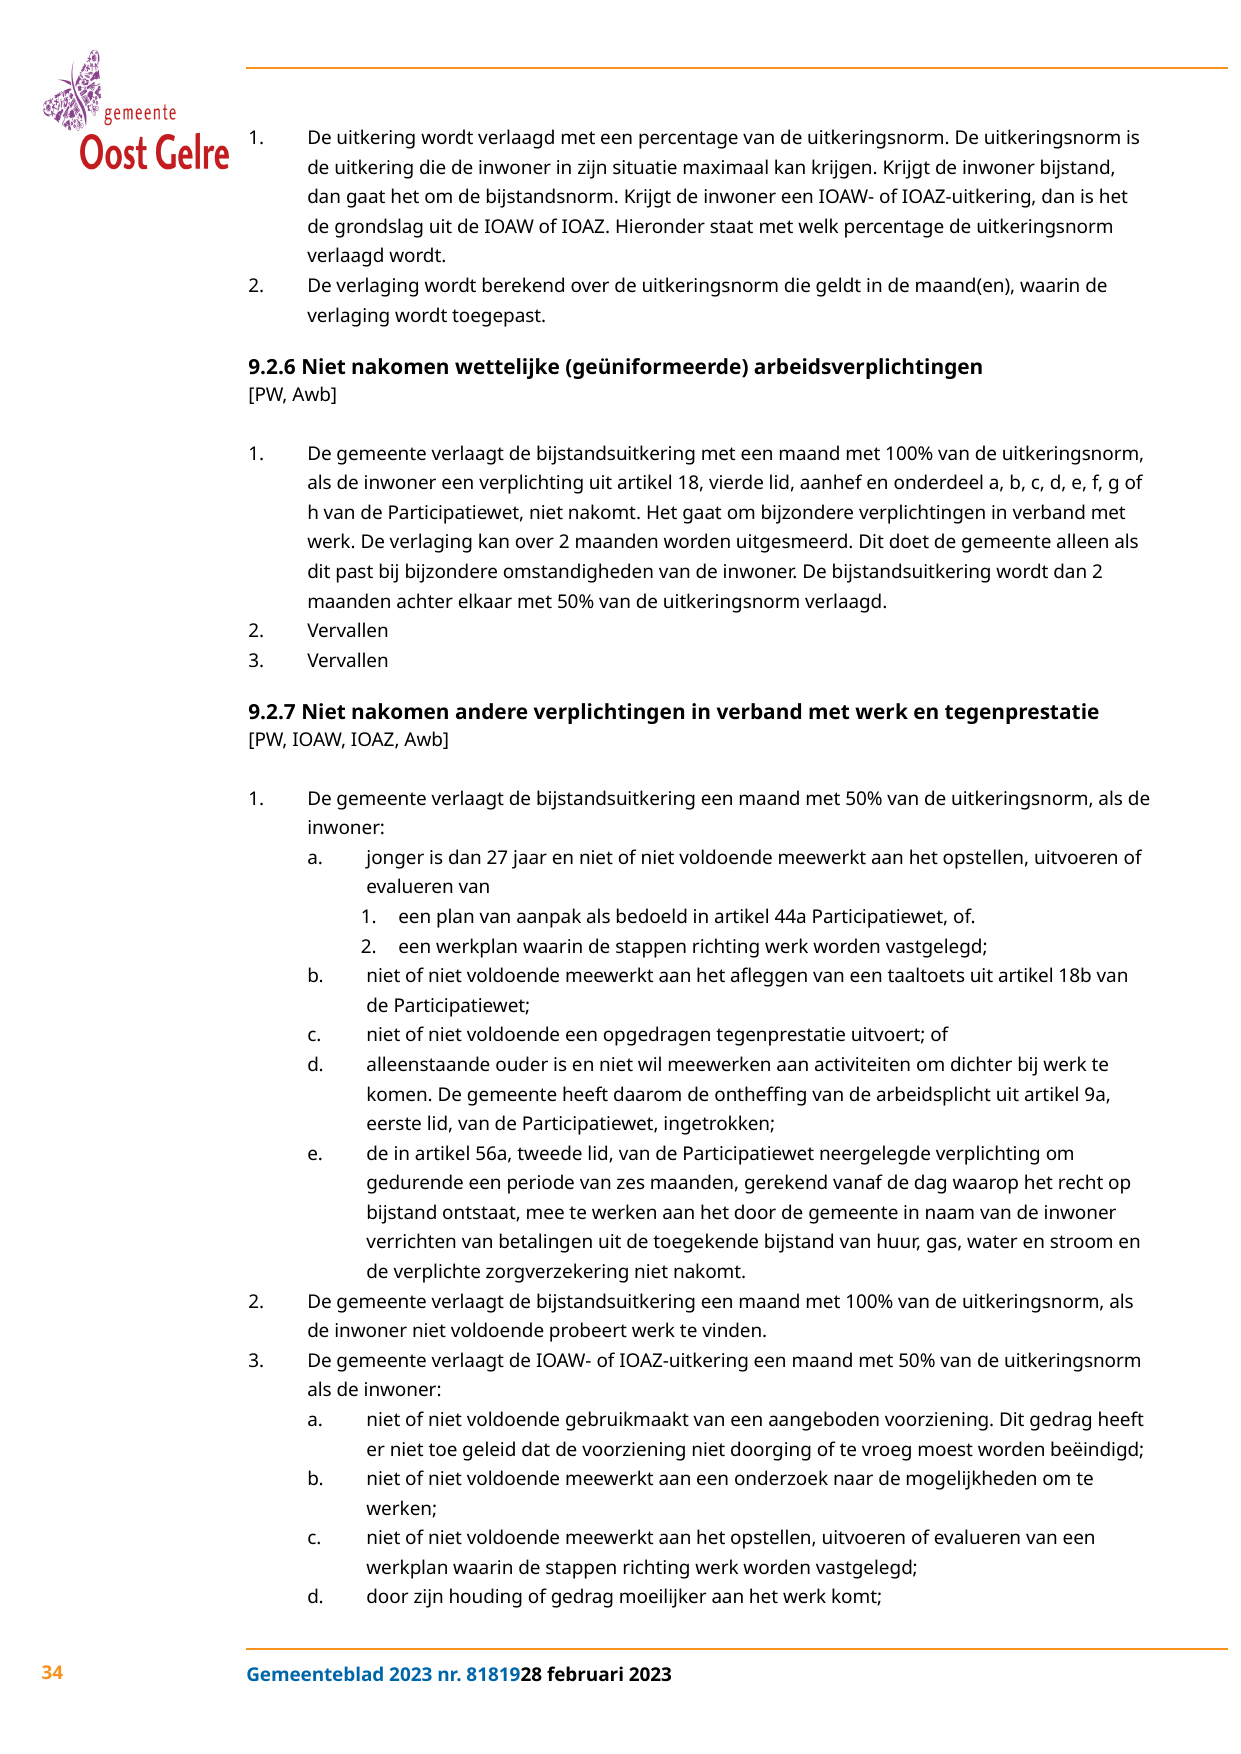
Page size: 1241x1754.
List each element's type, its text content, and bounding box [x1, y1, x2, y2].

list een werkplan waarin de stappen richting werk worden vastgelegd; [361, 933, 1152, 959]
list De verlaging wordt berekend over de uitkeringsnorm die geldt in de maand(en), waarin de verlaging wordt toegepast. [248, 272, 1152, 328]
list alleenstaande ouder is en niet wil meewerken aan activiteiten om dichter bij werk te komen. De gemeente heeft daarom de ontheffing van de arbeidsplicht uit artikel 9a, eerste lid, van de Participatiewet, ingetrokken; [307, 1051, 1152, 1136]
text [PW, Awb] [248, 381, 1152, 406]
list de in artikel 56a, tweede lid, van de Participatiewet neergelegde verplichting om gedurende een periode van zes maanden, gerekend vanaf de dag waarop het recht op bijstand ontstaat, mee te werken aan het door de gemeente in naam van de inwoner verrichten van betalingen uit de toegekende bijstand van huur, gas, water en stroom en de verplichte zorgverzekering niet nakomt. [307, 1140, 1152, 1284]
list niet of niet voldoende meewerkt aan het opstellen, uitvoeren of evalueren van een werkplan waarin de stappen richting werk worden vastgelegd; [307, 1524, 1152, 1580]
list Vervallen [248, 647, 1152, 673]
list De gemeente verlaagt de bijstandsuitkering een maand met 50% van de uitkeringsnorm, als de inwoner: [248, 785, 1152, 840]
list jonger is dan 27 jaar en niet of niet voldoende meewerkt aan het opstellen, uitvoeren of evalueren van [307, 844, 1152, 899]
list door zijn houding of gedrag moeilijker aan het werk komt; [307, 1584, 1152, 1609]
list niet of niet voldoende meewerkt aan een onderzoek naar de mogelijkheden om te werken; [307, 1465, 1152, 1521]
list De gemeente verlaagt de bijstandsuitkering met een maand met 100% van de uitkeringsnorm, als de inwoner een verplichting uit artikel 18, vierde lid, aanhef en onderdeel a, b, c, d, e, f, g of h van de Participatiewet, niet nakomt. Het gaat om bijzondere verplichtingen in verband met werk. De verlaging kan over 2 maanden worden uitgesmeerd. Dit doet de gemeente alleen als dit past bij bijzondere omstandigheden van de inwoner. De bijstandsuitkering wordt dan 2 maanden achter elkaar met 50% van de uitkeringsnorm verlaagd. [248, 440, 1152, 613]
list een plan van aanpak als bedoeld in artikel 44a Participatiewet, of. [361, 903, 1152, 929]
list niet of niet voldoende meewerkt aan het afleggen van een taaltoets uit artikel 18b van de Participatiewet; [307, 962, 1152, 1018]
list De uitkering wordt verlaagd met een percentage van de uitkeringsnorm. De uitkeringsnorm is de uitkering die de inwoner in zijn situatie maximaal kan krijgen. Krijgt de inwoner bijstand, dan gaat het om de bijstandsnorm. Krijgt de inwoner een IOAW- of IOAZ-uitkering, dan is het de grondslag uit de IOAW of IOAZ. Hieronder staat met welk percentage de uitkeringsnorm verlaagd wordt. [248, 124, 1152, 268]
list De gemeente verlaagt de bijstandsuitkering een maand met 100% van de uitkeringsnorm, als de inwoner niet voldoende probeert werk te vinden. [248, 1288, 1152, 1343]
list Vervallen [248, 617, 1152, 643]
list niet of niet voldoende een opgedragen tegenprestatie uitvoert; of [307, 1022, 1152, 1047]
picture [41, 47, 231, 172]
list niet of niet voldoende gebruikmaakt van een aangeboden voorziening. Dit gedrag heeft er niet toe geleid dat de voorziening niet doorging of te vroeg moest worden beëindigd; [307, 1406, 1152, 1462]
text 9.2.7 Niet nakomen andere verplichtingen in verband met werk en tegenprestatie [248, 697, 1152, 726]
list De gemeente verlaagt de IOAW- of IOAZ-uitkering een maand met 50% van de uitkeringsnorm als de inwoner: [248, 1347, 1152, 1402]
text [PW, IOAW, IOAZ, Awb] [248, 726, 1152, 752]
text 9.2.6 Niet nakomen wettelijke (geüniformeerde) arbeidsverplichtingen [248, 352, 1152, 381]
